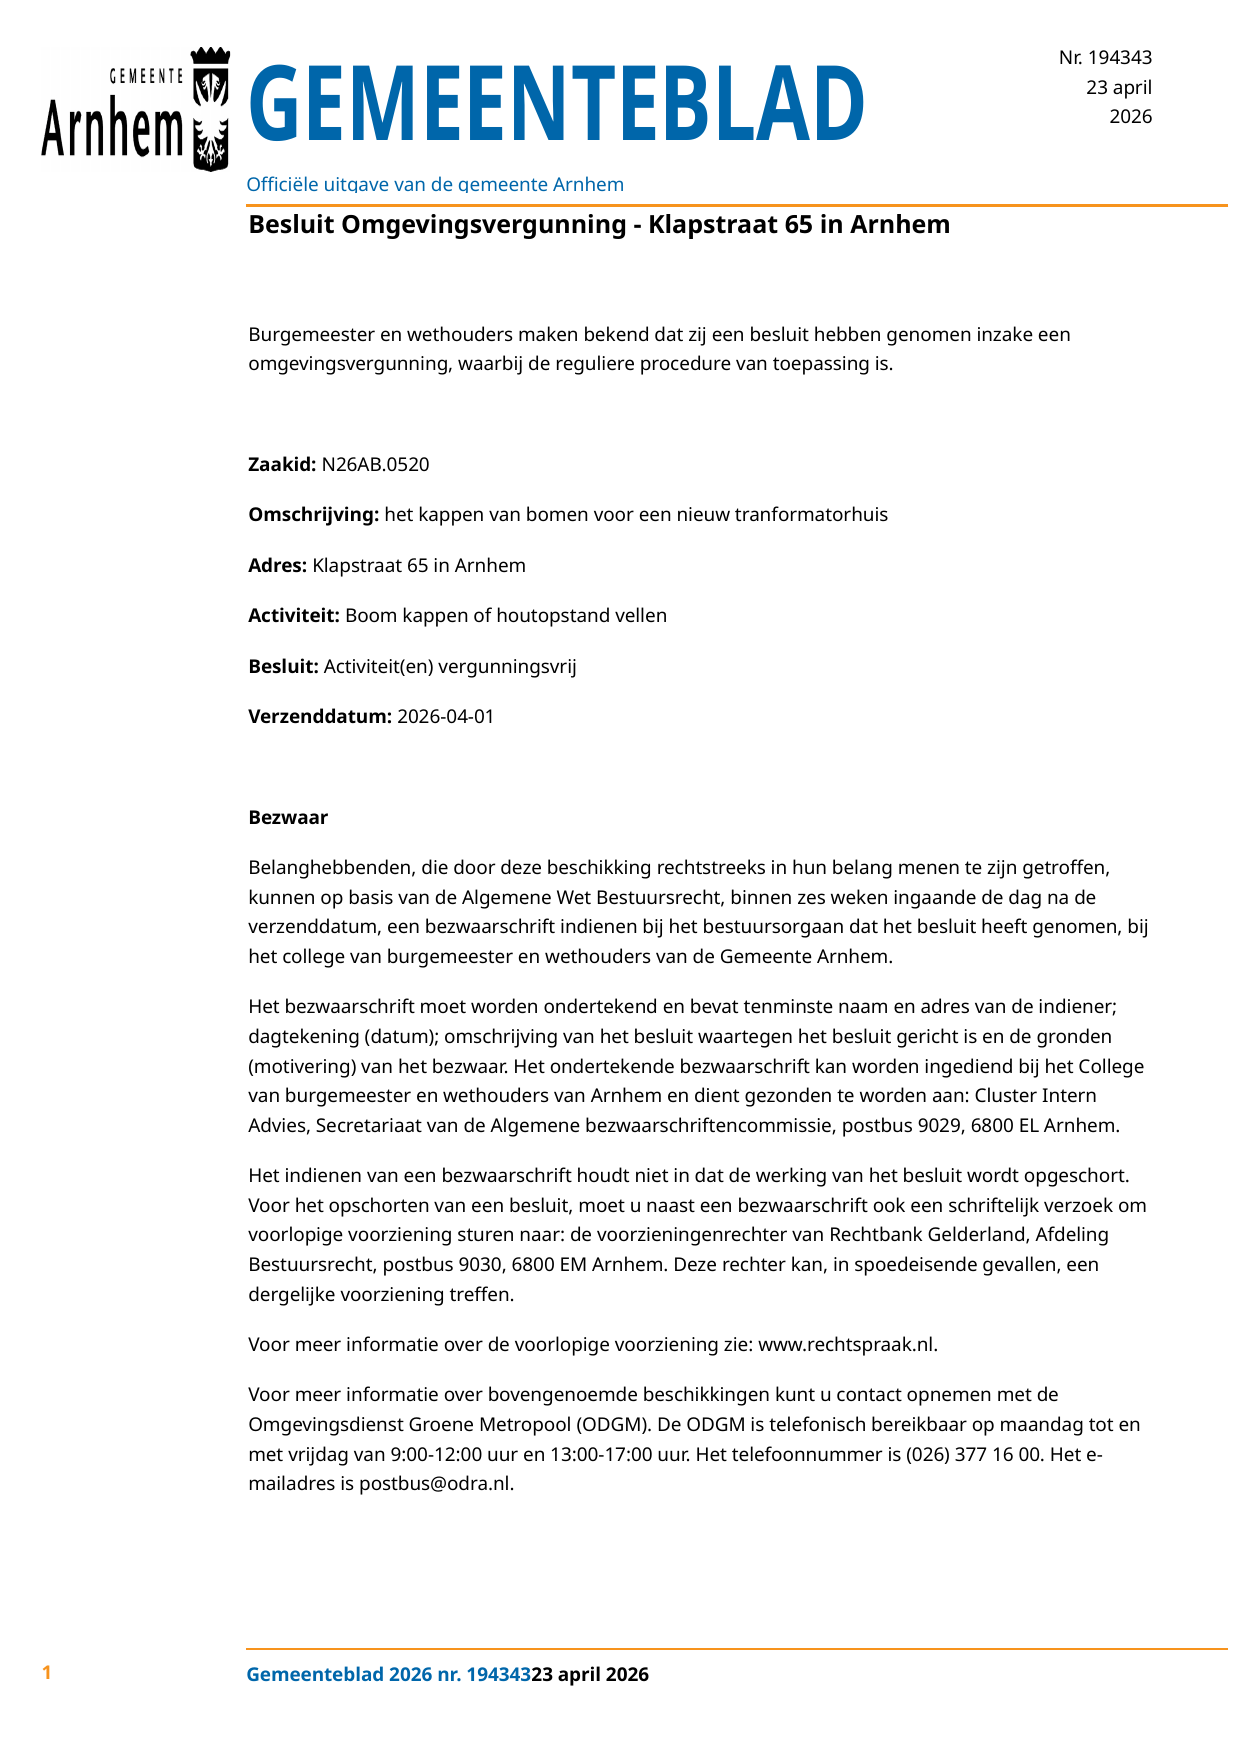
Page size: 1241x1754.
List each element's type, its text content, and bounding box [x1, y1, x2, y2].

text Besluit Omgevingsvergunning - Klapstraat 65 in Arnhem [248, 207, 1152, 241]
text Bezwaar [248, 804, 1152, 830]
text Voor meer informatie over bovengenoemde beschikkingen kunt u contact opnemen met de Omgevingsdienst Groene Metropool (ODGM). De ODGM is telefonisch bereikbaar op maandag tot en met vrijdag van 9:00-12:00 uur en 13:00-17:00 uur. Het telefoonnummer is (026) 377 16 00. Het e-mailadres is postbus@odra.nl. [248, 1382, 1152, 1496]
text Het indienen van een bezwaarschrift houdt niet in dat de werking van het besluit wordt opgeschort. Voor het opschorten van een besluit, moet u naast een bezwaarschrift ook een schriftelijk verzoek om voorlopige voorziening sturen naar: de voorzieningenrechter van Rechtbank Gelderland, Afdeling Bestuursrecht, postbus 9030, 6800 EM Arnhem. Deze rechter kan, in spoedeisende gevallen, een dergelijke voorziening treffen. [248, 1162, 1152, 1306]
text Het bezwaarschrift moet worden ondertekend en bevat tenminste naam en adres van de indiener; dagtekening (datum); omschrijving van het besluit waartegen het besluit gericht is en de gronden (motivering) van het bezwaar. Het ondertekende bezwaarschrift kan worden ingediend bij het College van burgemeester en wethouders van Arnhem en dient gezonden te worden aan: Cluster Intern Advies, Secretariaat van de Algemene bezwaarschriftencommissie, postbus 9029, 6800 EL Arnhem. [248, 994, 1152, 1138]
text Burgemeester en wethouders maken bekend dat zij een besluit hebben genomen inzake een omgevingsvergunning, waarbij de reguliere procedure van toepassing is. [248, 321, 1152, 376]
text Verzenddatum: 2026-04-01 [248, 703, 1152, 729]
text Besluit: Activiteit(en) vergunningsvrij [248, 653, 1152, 678]
text Voor meer informatie over de voorlopige voorziening zie: www.rechtspraak.nl. [248, 1331, 1152, 1357]
text Activiteit: Boom kappen of houtopstand vellen [248, 602, 1152, 628]
text Adres: Klapstraat 65 in Arnhem [248, 552, 1152, 578]
text Omschrijving: het kappen van bomen voor een nieuw tranformatorhuis [248, 502, 1152, 527]
text Zaakid: N26AB.0520 [248, 451, 1152, 477]
picture [41, 47, 231, 172]
text Belanghebbenden, die door deze beschikking rechtstreeks in hun belang menen te zijn getroffen, kunnen op basis van de Algemene Wet Bestuursrecht, binnen zes weken ingaande de dag na de verzenddatum, een bezwaarschrift indienen bij het bestuursorgaan dat het besluit heeft genomen, bij het college van burgemeester en wethouders van de Gemeente Arnhem. [248, 854, 1152, 969]
